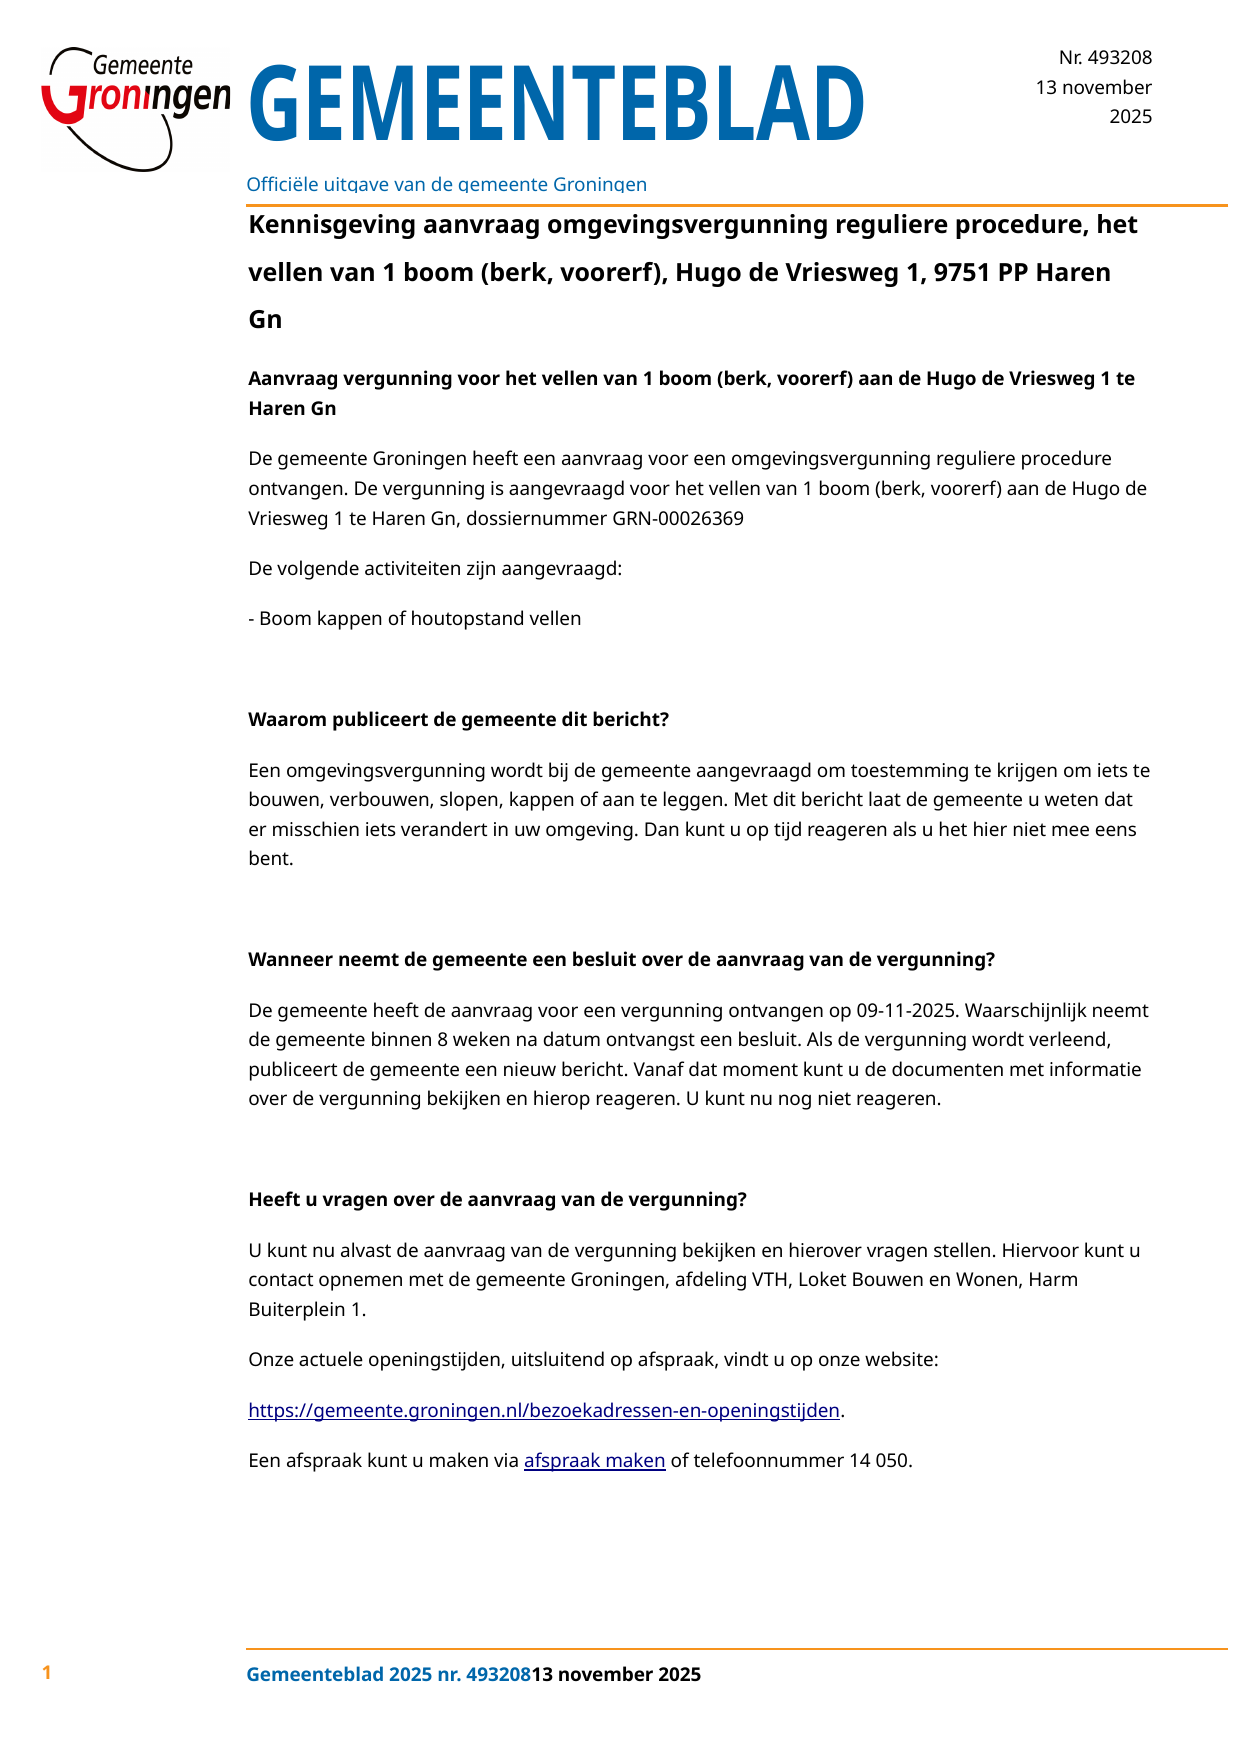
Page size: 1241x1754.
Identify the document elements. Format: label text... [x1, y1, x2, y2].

text Heeft u vragen over de aanvraag van de vergunning? [248, 1186, 1152, 1212]
picture [41, 47, 231, 172]
text Een omgevingsvergunning wordt bij de gemeente aangevraagd om toestemming te krijgen om iets te bouwen, verbouwen, slopen, kappen of aan te leggen. Met dit bericht laat de gemeente u weten dat er misschien iets verandert in uw omgeving. Dan kunt u op tijd reageren als u het hier niet mee eens bent. [248, 757, 1152, 871]
text Een afspraak kunt u maken via afspraak maken of telefoonnummer 14 050. [248, 1447, 1152, 1473]
text U kunt nu alvast de aanvraag van de vergunning bekijken en hierover vragen stellen. Hiervoor kunt u contact opnemen met de gemeente Groningen, afdeling VTH, Loket Bouwen en Wonen, Harm Buiterplein 1. [248, 1237, 1152, 1322]
text De gemeente heeft de aanvraag voor een vergunning ontvangen op 09-11-2025. Waarschijnlijk neemt de gemeente binnen 8 weken na datum ontvangst een besluit. Als de vergunning wordt verleend, publiceert de gemeente een nieuw bericht. Vanaf dat moment kunt u de documenten met informatie over de vergunning bekijken en hierop reageren. U kunt nu nog niet reageren. [248, 997, 1152, 1111]
text Aanvraag vergunning voor het vellen van 1 boom (berk, voorerf) aan de Hugo de Vriesweg 1 te Haren Gn [248, 366, 1152, 421]
text Kennisgeving aanvraag omgevingsvergunning reguliere procedure, het vellen van 1 boom (berk, voorerf), Hugo de Vriesweg 1, 9751 PP Haren Gn [248, 207, 1152, 336]
text Waarom publiceert de gemeente dit bericht? [248, 706, 1152, 732]
text De gemeente Groningen heeft een aanvraag voor een omgevingsvergunning reguliere procedure ontvangen. De vergunning is aangevraagd voor het vellen van 1 boom (berk, voorerf) aan de Hugo de Vriesweg 1 te Haren Gn, dossiernummer GRN-00026369 [248, 446, 1152, 530]
text De volgende activiteiten zijn aangevraagd: [248, 555, 1152, 581]
text - Boom kappen of houtopstand vellen [248, 606, 1152, 631]
text https://gemeente.groningen.nl/bezoekadressen-en-openingstijden. [248, 1397, 1152, 1422]
text Wanneer neemt de gemeente een besluit over de aanvraag van de vergunning? [248, 946, 1152, 972]
text Onze actuele openingstijden, uitsluitend op afspraak, vindt u op onze website: [248, 1346, 1152, 1372]
